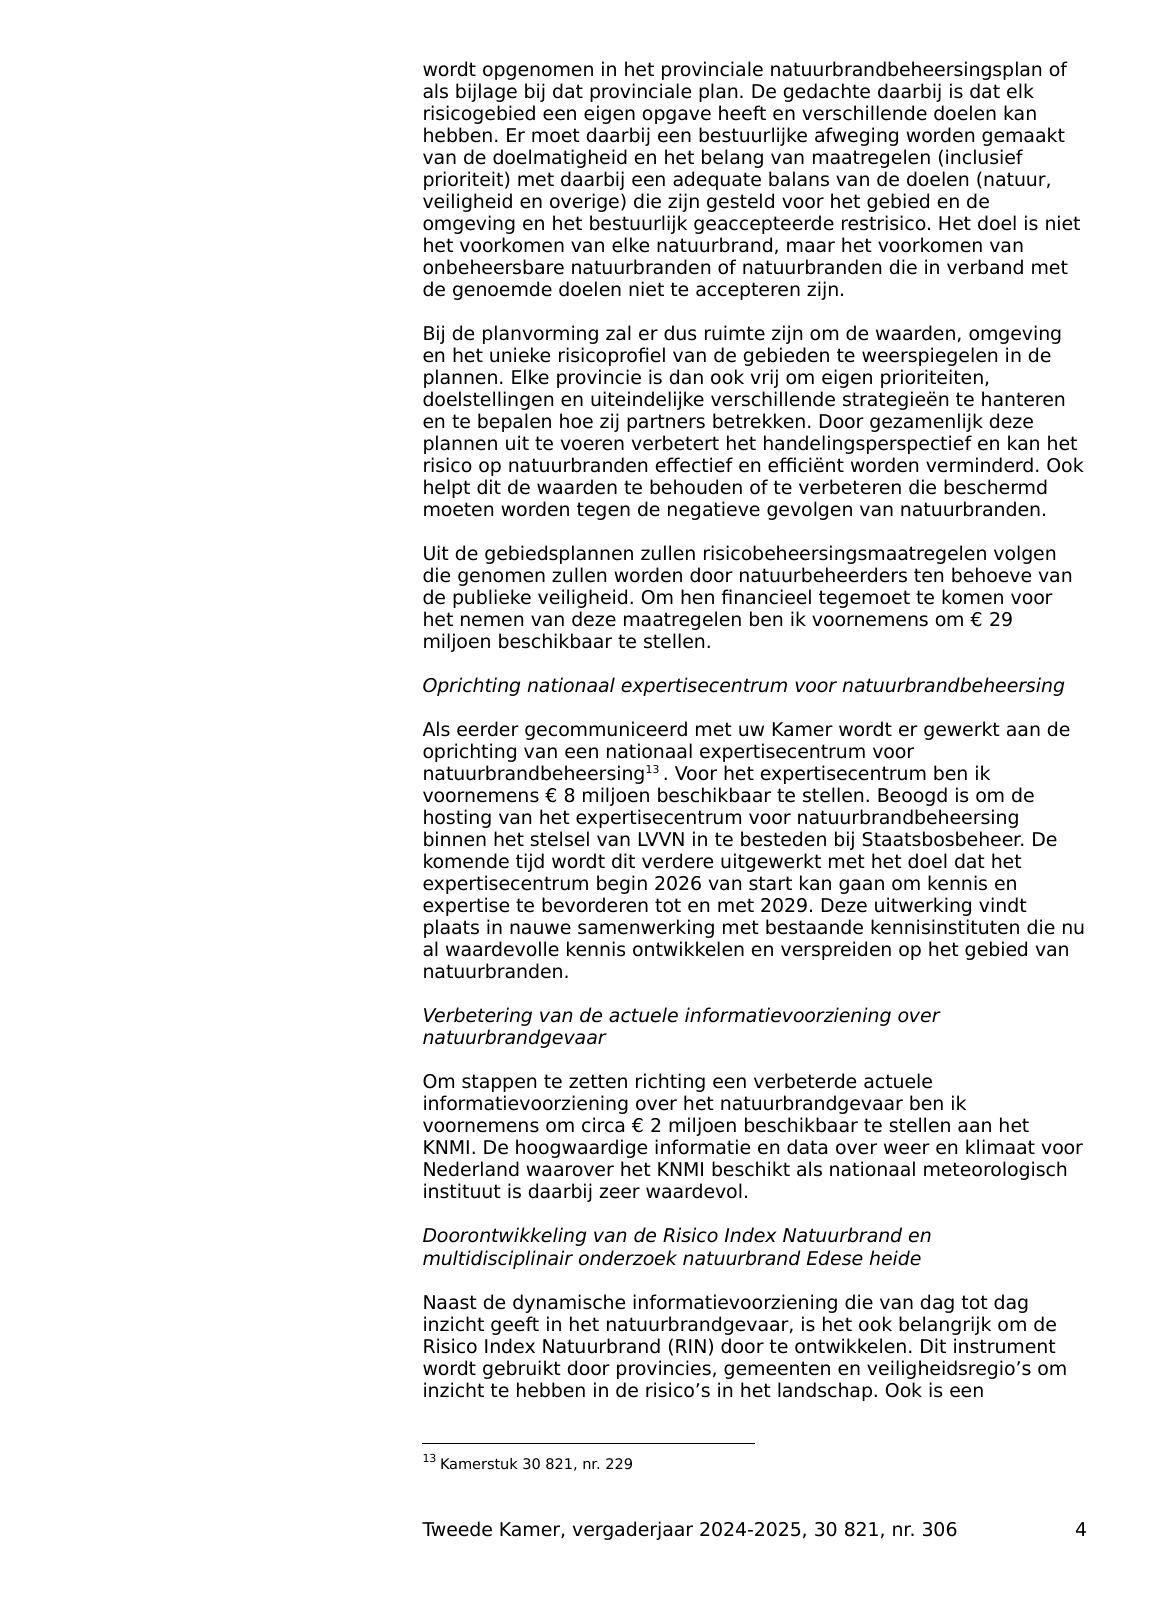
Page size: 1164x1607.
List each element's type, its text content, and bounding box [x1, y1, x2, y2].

text Bij de planvorming zal er dus ruimte zijn om de waarden, omgeving en het unieke risicoprofiel van de gebieden te weerspiegelen in de plannen. Elke provincie is dan ook vrij om eigen prioriteiten, doelstellingen en uiteindelijke verschillende strategieën te hanteren en te bepalen hoe zij partners betrekken. Door gezamenlijk deze plannen uit te voeren verbetert het handelingsperspectief en kan het risico op natuurbranden effectief en efficiënt worden verminderd. Ook helpt dit de waarden te behouden of te verbeteren die beschermd moeten worden tegen de negatieve gevolgen van natuurbranden. [422, 323, 1087, 521]
text Als eerder gecommuniceerd met uw Kamer wordt er gewerkt aan de oprichting van een nationaal expertisecentrum voor natuurbrandbeheersing. Voor het expertisecentrum ben ik voornemens € 8 miljoen beschikbaar te stellen. Beoogd is om de hosting van het expertisecentrum voor natuurbrandbeheersing binnen het stelsel van LVVN in te besteden bij Staatsbosbeheer. De komende tijd wordt dit verdere uitgewerkt met het doel dat het expertisecentrum begin 2026 van start kan gaan om kennis en expertise te bevorderen tot en met 2029. Deze uitwerking vindt plaats in nauwe samenwerking met bestaande kennisinstituten die nu al waardevolle kennis ontwikkelen en verspreiden op het gebied van natuurbranden. [422, 719, 1087, 983]
text Uit de gebiedsplannen zullen risicobeheersingsmaatregelen volgen die genomen zullen worden door natuurbeheerders ten behoeve van de publieke veiligheid. Om hen financieel tegemoet te komen voor het nemen van deze maatregelen ben ik voornemens om € 29 miljoen beschikbaar te stellen. [422, 543, 1087, 653]
text Naast de dynamische informatievoorziening die van dag tot dag inzicht geeft in het natuurbrandgevaar, is het ook belangrijk om de Risico Index Natuurbrand (RIN) door te ontwikkelen. Dit instrument wordt gebruikt door provincies, gemeenten en veiligheidsregio’s om inzicht te hebben in de risico’s in het landschap. Ook is een [422, 1292, 1087, 1401]
subtitle Doorontwikkeling van de Risico Index Natuurbrand en multidisciplinair onderzoek natuurbrand Edese heide [422, 1225, 1087, 1269]
text wordt opgenomen in het provinciale natuurbrandbeheersingsplan of als bijlage bij dat provinciale plan. De gedachte daarbij is dat elk risicogebied een eigen opgave heeft en verschillende doelen kan hebben. Er moet daarbij een bestuurlijke afweging worden gemaakt van de doelmatigheid en het belang van maatregelen (inclusief prioriteit) met daarbij een adequate balans van de doelen (natuur, veiligheid en overige) die zijn gesteld voor het gebied en de omgeving en het bestuurlijk geaccepteerde restrisico. Het doel is niet het voorkomen van elke natuurbrand, maar het voorkomen van onbeheersbare natuurbranden of natuurbranden die in verband met de genoemde doelen niet te accepteren zijn. [422, 59, 1087, 301]
subtitle Verbetering van de actuele informatievoorziening over natuurbrandgevaar [422, 1005, 1087, 1049]
text Kamerstuk 30 821, nr. 229 [422, 1452, 1087, 1474]
text Om stappen te zetten richting een verbeterde actuele informatievoorziening over het natuurbrandgevaar ben ik voornemens om circa € 2 miljoen beschikbaar te stellen aan het KNMI. De hoogwaardige informatie en data over weer en klimaat voor Nederland waarover het KNMI beschikt als nationaal meteorologisch instituut is daarbij zeer waardevol. [422, 1071, 1087, 1203]
subtitle Oprichting nationaal expertisecentrum voor natuurbrandbeheersing [422, 675, 1087, 697]
